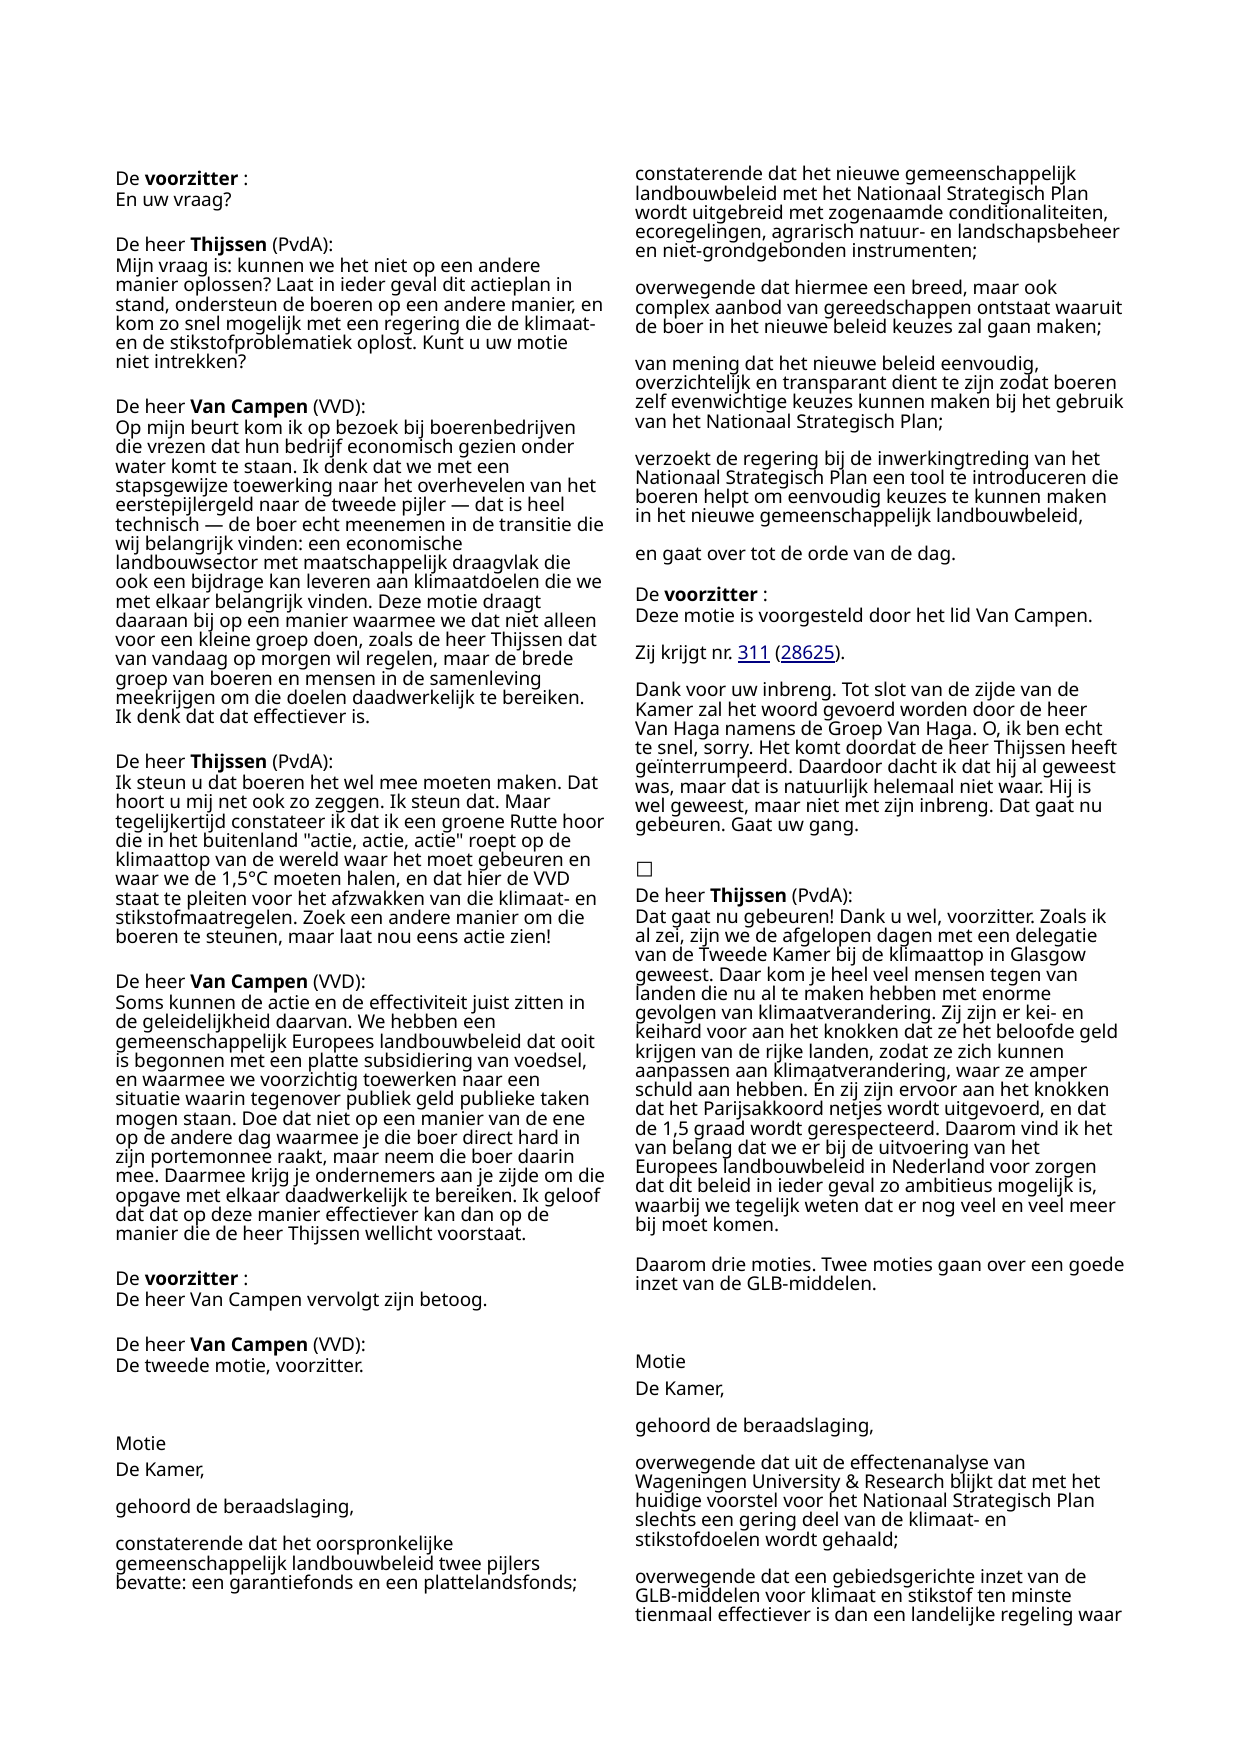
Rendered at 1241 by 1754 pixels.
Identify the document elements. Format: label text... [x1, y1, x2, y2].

text Mijn vraag is: kunnen we het niet op een andere manier oplossen? Laat in ieder geval dit actieplan in stand, ondersteun de boeren op een andere manier, en kom zo snel mogelijk met een regering die de klimaat- en de stikstofproblematiek oplost. Kunt u uw motie niet intrekken? [115, 257, 605, 373]
text Ik steun u dat boeren het wel mee moeten maken. Dat hoort u mij net ook zo zeggen. Ik steun dat. Maar tegelijkertijd constateer ik dat ik een groene Rutte hoor die in het buitenland "actie, actie, actie" roept op de klimaattop van de wereld waar het moet gebeuren en waar we de 1,5°C moeten halen, en dat hier de VVD staat te pleiten voor het afzwakken van die klimaat- en stikstofmaatregelen. Zoek een andere manier om die boeren te steunen, maar laat nou eens actie zien! [115, 774, 605, 947]
text Zij krijgt nr. 311 (28625). [635, 644, 1125, 663]
text overwegende dat een gebiedsgerichte inzet van de GLB-middelen voor klimaat en stikstof ten minste tienmaal effectiever is dan een landelijke regeling waar [635, 1568, 1125, 1626]
text overwegende dat hiermee een breed, maar ook complex aanbod van gereedschappen ontstaat waaruit de boer in het nieuwe beleid keuzes zal gaan maken; [635, 279, 1125, 337]
text De Kamer, [115, 1461, 605, 1481]
text De heer Van Campen (VVD): [115, 393, 605, 419]
text De heer Van Campen (VVD): [115, 1331, 605, 1357]
text ⬜ [635, 856, 1125, 882]
text De Kamer, [635, 1380, 1125, 1399]
text De heer Van Campen (VVD): [115, 968, 605, 994]
text En uw vraag? [115, 191, 605, 210]
text gehoord de beraadslaging, [115, 1498, 605, 1518]
text De heer Van Campen vervolgt zijn betoog. [115, 1291, 605, 1310]
text Deze motie is voorgesteld door het lid Van Campen. [635, 607, 1125, 626]
text De heer Thijssen (PvdA): [635, 882, 1125, 908]
text Motie [115, 1430, 605, 1455]
text van mening dat het nieuwe beleid eenvoudig, overzichtelijk en transparant dient te zijn zodat boeren zelf evenwichtige keuzes kunnen maken bij het gebruik van het Nationaal Strategisch Plan; [635, 355, 1125, 432]
text Daarom drie moties. Twee moties gaan over een goede inzet van de GLB-middelen. [635, 1256, 1125, 1294]
text Op mijn beurt kom ik op bezoek bij boerenbedrijven die vrezen dat hun bedrijf economisch gezien onder water komt te staan. Ik denk dat we met een stapsgewijze toewerking naar het overhevelen van het eerstepijlergeld naar de tweede pijler — dat is heel technisch — de boer echt meenemen in de transitie die wij belangrijk vinden: een economische landbouwsector met maatschappelijk draagvlak die ook een bijdrage kan leveren aan klimaatdoelen die we met elkaar belangrijk vinden. Deze motie draagt daaraan bij op een manier waarmee we dat niet alleen voor een kleine groep doen, zoals de heer Thijssen dat van vandaag op morgen wil regelen, maar de brede groep van boeren en mensen in de samenleving meekrijgen om die doelen daadwerkelijk te bereiken. Ik denk dat dat effectiever is. [115, 419, 605, 727]
text Dat gaat nu gebeuren! Dank u wel, voorzitter. Zoals ik al zei, zijn we de afgelopen dagen met een delegatie van de Tweede Kamer bij de klimaattop in Glasgow geweest. Daar kom je heel veel mensen tegen van landen die nu al te maken hebben met enorme gevolgen van klimaatverandering. Zij zijn er kei- en keihard voor aan het knokken dat ze het beloofde geld krijgen van de rijke landen, zodat ze zich kunnen aanpassen aan klimaatverandering, waar ze amper schuld aan hebben. Én zij zijn ervoor aan het knokken dat het Parijsakkoord netjes wordt uitgevoerd, en dat de 1,5 graad wordt gerespecteerd. Daarom vind ik het van belang dat we er bij de uitvoering van het Europees landbouwbeleid in Nederland voor zorgen dat dit beleid in ieder geval zo ambitieus mogelijk is, waarbij we tegelijk weten dat er nog veel en veel meer bij moet komen. [635, 908, 1125, 1235]
text De voorzitter : [635, 581, 1125, 607]
text constaterende dat het oorspronkelijke gemeenschappelijk landbouwbeleid twee pijlers bevatte: een garantiefonds en een plattelandsfonds; [115, 1535, 605, 1593]
text De heer Thijssen (PvdA): [115, 231, 605, 257]
text De heer Thijssen (PvdA): [115, 748, 605, 774]
text constaterende dat het nieuwe gemeenschappelijk landbouwbeleid met het Nationaal Strategisch Plan wordt uitgebreid met zogenaamde conditionaliteiten, ecoregelingen, agrarisch natuur- en landschapsbeheer en niet-grondgebonden instrumenten; [635, 165, 1125, 262]
text De voorzitter : [115, 165, 605, 191]
text De voorzitter : [115, 1265, 605, 1291]
text overwegende dat uit de effectenanalyse van Wageningen University & Research blijkt dat met het huidige voorstel voor het Nationaal Strategisch Plan slechts een gering deel van de klimaat- en stikstofdoelen wordt gehaald; [635, 1454, 1125, 1550]
text Soms kunnen de actie en de effectiviteit juist zitten in de geleidelijkheid daarvan. We hebben een gemeenschappelijk Europees landbouwbeleid dat ooit is begonnen met een platte subsidiering van voedsel, en waarmee we voorzichtig toewerken naar een situatie waarin tegenover publiek geld publieke taken mogen staan. Doe dat niet op een manier van de ene op de andere dag waarmee je die boer direct hard in zijn portemonnee raakt, maar neem die boer daarin mee. Daarmee krijg je ondernemers aan je zijde om die opgave met elkaar daadwerkelijk te bereiken. Ik geloof dat dat op deze manier effectiever kan dan op de manier die de heer Thijssen wellicht voorstaat. [115, 994, 605, 1244]
text en gaat over tot de orde van de dag. [635, 544, 1125, 564]
text De tweede motie, voorzitter. [115, 1357, 605, 1376]
text Motie [635, 1348, 1125, 1374]
text gehoord de beraadslaging, [635, 1417, 1125, 1436]
text verzoekt de regering bij de inwerkingtreding van het Nationaal Strategisch Plan een tool te introduceren die boeren helpt om eenvoudig keuzes te kunnen maken in het nieuwe gemeenschappelijk landbouwbeleid, [635, 450, 1125, 527]
text Dank voor uw inbreng. Tot slot van de zijde van de Kamer zal het woord gevoerd worden door de heer Van Haga namens de Groep Van Haga. O, ik ben echt te snel, sorry. Het komt doordat de heer Thijssen heeft geïnterrumpeerd. Daardoor dacht ik dat hij al geweest was, maar dat is natuurlijk helemaal niet waar. Hij is wel geweest, maar niet met zijn inbreng. Dat gaat nu gebeuren. Gaat uw gang. [635, 681, 1125, 835]
